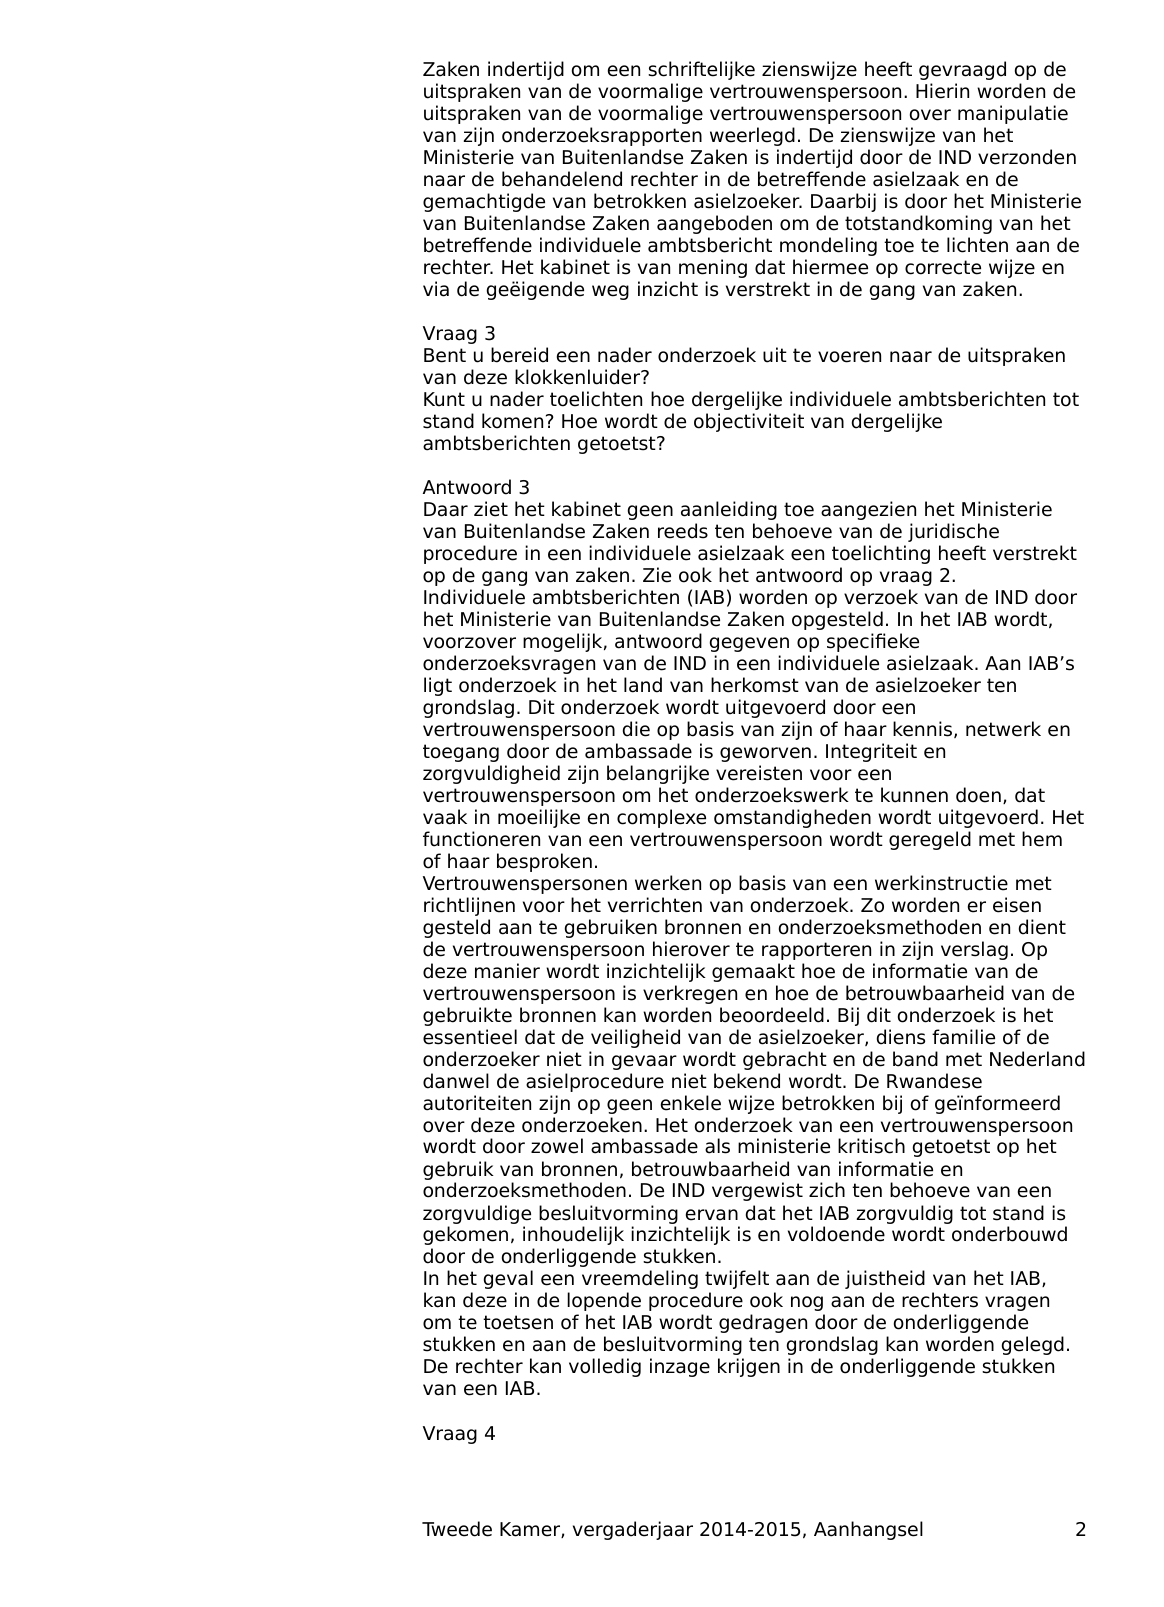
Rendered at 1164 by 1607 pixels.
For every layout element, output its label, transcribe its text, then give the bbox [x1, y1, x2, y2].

text Vraag 3 [422, 323, 1087, 345]
text Daar ziet het kabinet geen aanleiding toe aangezien het Ministerie van Buitenlandse Zaken reeds ten behoeve van de juridische procedure in een individuele asielzaak een toelichting heeft verstrekt op de gang van zaken. Zie ook het antwoord op vraag 2. [422, 499, 1087, 587]
text Vraag 4 [422, 1422, 1087, 1444]
text Vertrouwenspersonen werken op basis van een werkinstructie met richtlijnen voor het verrichten van onderzoek. Zo worden er eisen gesteld aan te gebruiken bronnen en onderzoeksmethoden en dient de vertrouwenspersoon hierover te rapporteren in zijn verslag. Op deze manier wordt inzichtelijk gemaakt hoe de informatie van de vertrouwenspersoon is verkregen en hoe de betrouwbaarheid van de gebruikte bronnen kan worden beoordeeld. Bij dit onderzoek is het essentieel dat de veiligheid van de asielzoeker, diens familie of de onderzoeker niet in gevaar wordt gebracht en de band met Nederland danwel de asielprocedure niet bekend wordt. De Rwandese autoriteiten zijn op geen enkele wijze betrokken bij of geïnformeerd over deze onderzoeken. Het onderzoek van een vertrouwenspersoon wordt door zowel ambassade als ministerie kritisch getoetst op het gebruik van bronnen, betrouwbaarheid van informatie en onderzoeksmethoden. De IND vergewist zich ten behoeve van een zorgvuldige besluitvorming ervan dat het IAB zorgvuldig tot stand is gekomen, inhoudelijk inzichtelijk is en voldoende wordt onderbouwd door de onderliggende stukken. [422, 873, 1087, 1268]
text Kunt u nader toelichten hoe dergelijke individuele ambtsberichten tot stand komen? Hoe wordt de objectiviteit van dergelijke ambtsberichten getoetst? [422, 389, 1087, 455]
text Bent u bereid een nader onderzoek uit te voeren naar de uitspraken van deze klokkenluider? [422, 345, 1087, 389]
text In het geval een vreemdeling twijfelt aan de juistheid van het IAB, kan deze in de lopende procedure ook nog aan de rechters vragen om te toetsen of het IAB wordt gedragen door de onderliggende stukken en aan de besluitvorming ten grondslag kan worden gelegd. De rechter kan volledig inzage krijgen in de onderliggende stukken van een IAB. [422, 1268, 1087, 1400]
text Individuele ambtsberichten (IAB) worden op verzoek van de IND door het Ministerie van Buitenlandse Zaken opgesteld. In het IAB wordt, voorzover mogelijk, antwoord gegeven op specifieke onderzoeksvragen van de IND in een individuele asielzaak. Aan IAB’s ligt onderzoek in het land van herkomst van de asielzoeker ten grondslag. Dit onderzoek wordt uitgevoerd door een vertrouwenspersoon die op basis van zijn of haar kennis, netwerk en toegang door de ambassade is geworven. Integriteit en zorgvuldigheid zijn belangrijke vereisten voor een vertrouwenspersoon om het onderzoekswerk te kunnen doen, dat vaak in moeilijke en complexe omstandigheden wordt uitgevoerd. Het functioneren van een vertrouwenspersoon wordt geregeld met hem of haar besproken. [422, 587, 1087, 873]
text Zaken indertijd om een schriftelijke zienswijze heeft gevraagd op de uitspraken van de voormalige vertrouwenspersoon. Hierin worden de uitspraken van de voormalige vertrouwenspersoon over manipulatie van zijn onderzoeksrapporten weerlegd. De zienswijze van het Ministerie van Buitenlandse Zaken is indertijd door de IND verzonden naar de behandelend rechter in de betreffende asielzaak en de gemachtigde van betrokken asielzoeker. Daarbij is door het Ministerie van Buitenlandse Zaken aangeboden om de totstandkoming van het betreffende individuele ambtsbericht mondeling toe te lichten aan de rechter. Het kabinet is van mening dat hiermee op correcte wijze en via de geëigende weg inzicht is verstrekt in de gang van zaken. [422, 59, 1087, 301]
text Antwoord 3 [422, 477, 1087, 499]
